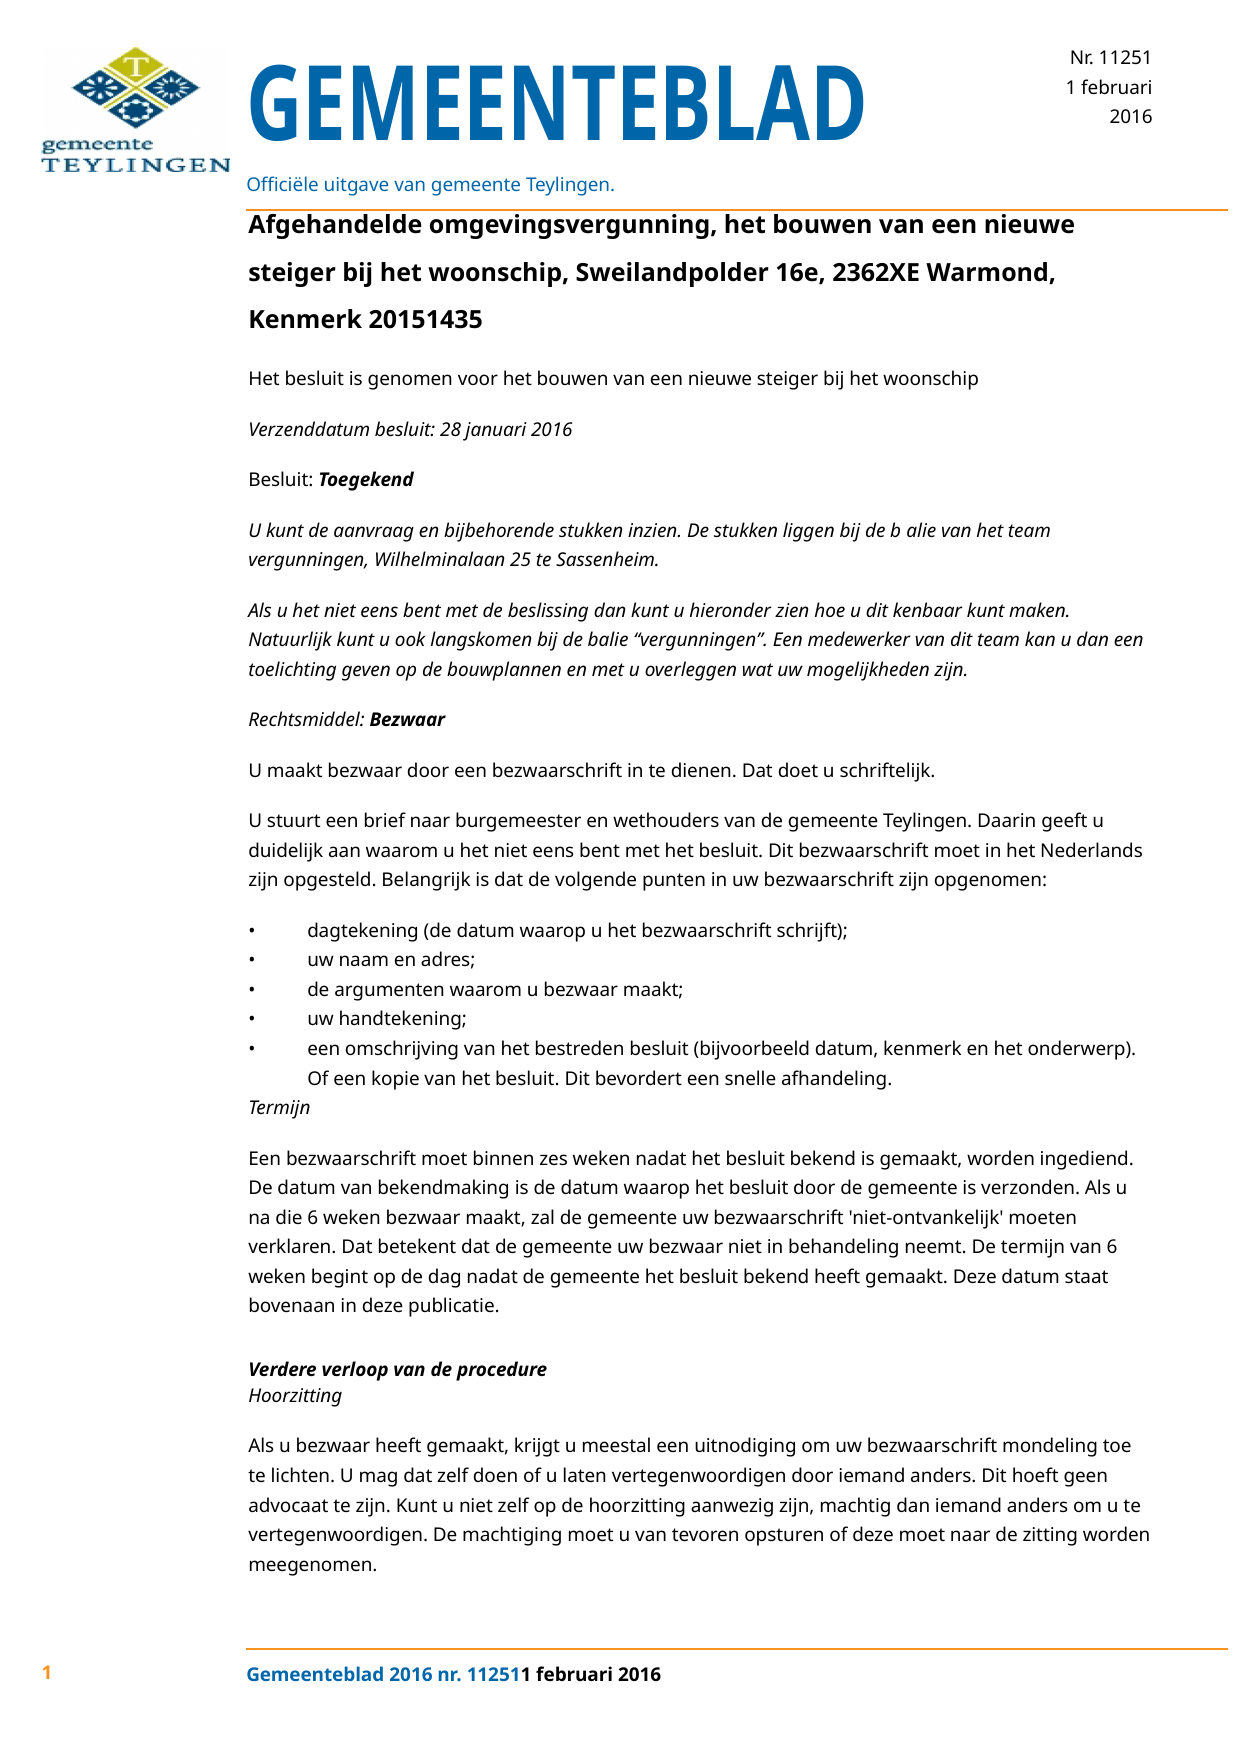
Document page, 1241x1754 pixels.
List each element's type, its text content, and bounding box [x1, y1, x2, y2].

text Als u bezwaar heeft gemaakt, krijgt u meestal een uitnodiging om uw bezwaarschrift mondeling toe te lichten. U mag dat zelf doen of u laten vertegenwoordigen door iemand anders. Dit hoeft geen advocaat te zijn. Kunt u niet zelf op de hoorzitting aanwezig zijn, machtig dan iemand anders om u te vertegenwoordigen. De machtiging moet u van tevoren opsturen of deze moet naar de zitting worden meegenomen. [248, 1433, 1152, 1577]
text Een bezwaarschrift moet binnen zes weken nadat het besluit bekend is gemaakt, worden ingediend. De datum van bekendmaking is de datum waarop het besluit door de gemeente is verzonden. Als u na die 6 weken bezwaar maakt, zal de gemeente uw bezwaarschrift 'niet-ontvankelijk' moeten verklaren. Dat betekent dat de gemeente uw bezwaar niet in behandeling neemt. De termijn van 6 weken begint op de dag nadat de gemeente het besluit bekend heeft gemaakt. Deze datum staat bovenaan in deze publicatie. [248, 1145, 1152, 1318]
text Termijn [248, 1094, 1152, 1120]
text Rechtsmiddel: Bezwaar [248, 706, 1152, 732]
text U maakt bezwaar door een bezwaarschrift in te dienen. Dat doet u schriftelijk. [248, 757, 1152, 782]
list uw naam en adres; [248, 946, 1152, 972]
text Besluit: Toegekend [248, 466, 1152, 492]
text Verdere verloop van de procedure [248, 1357, 1152, 1382]
text U kunt de aanvraag en bijbehorende stukken inzien. De stukken liggen bij de b alie van het team vergunningen, Wilhelminalaan 25 te Sassenheim. [248, 517, 1152, 572]
list dagtekening (de datum waarop u het bezwaarschrift schrijft); [248, 917, 1152, 942]
list uw handtekening; [248, 1006, 1152, 1031]
text Het besluit is genomen voor het bouwen van een nieuwe steiger bij het woonschip [248, 366, 1152, 391]
text U stuurt een brief naar burgemeester en wethouders van de gemeente Teylingen. Daarin geeft u duidelijk aan waarom u het niet eens bent met het besluit. Dit bezwaarschrift moet in het Nederlands zijn opgesteld. Belangrijk is dat de volgende punten in uw bezwaarschrift zijn opgenomen: [248, 807, 1152, 892]
text Afgehandelde omgevingsvergunning, het bouwen van een nieuwe steiger bij het woonschip, Sweilandpolder 16e, 2362XE Warmond, Kenmerk 20151435 [248, 211, 1152, 336]
list de argumenten waarom u bezwaar maakt; [248, 976, 1152, 1002]
text Hoorzitting [248, 1382, 1152, 1408]
picture [41, 47, 231, 172]
list een omschrijving van het bestreden besluit (bijvoorbeeld datum, kenmerk en het onderwerp). Of een kopie van het besluit. Dit bevordert een snelle afhandeling. [248, 1035, 1152, 1090]
text Verzenddatum besluit: 28 januari 2016 [248, 416, 1152, 442]
text Als u het niet eens bent met de beslissing dan kunt u hieronder zien hoe u dit kenbaar kunt maken. Natuurlijk kunt u ook langskomen bij de balie “vergunningen”. Een medewerker van dit team kan u dan een toelichting geven op de bouwplannen en met u overleggen wat uw mogelijkheden zijn. [248, 597, 1152, 682]
